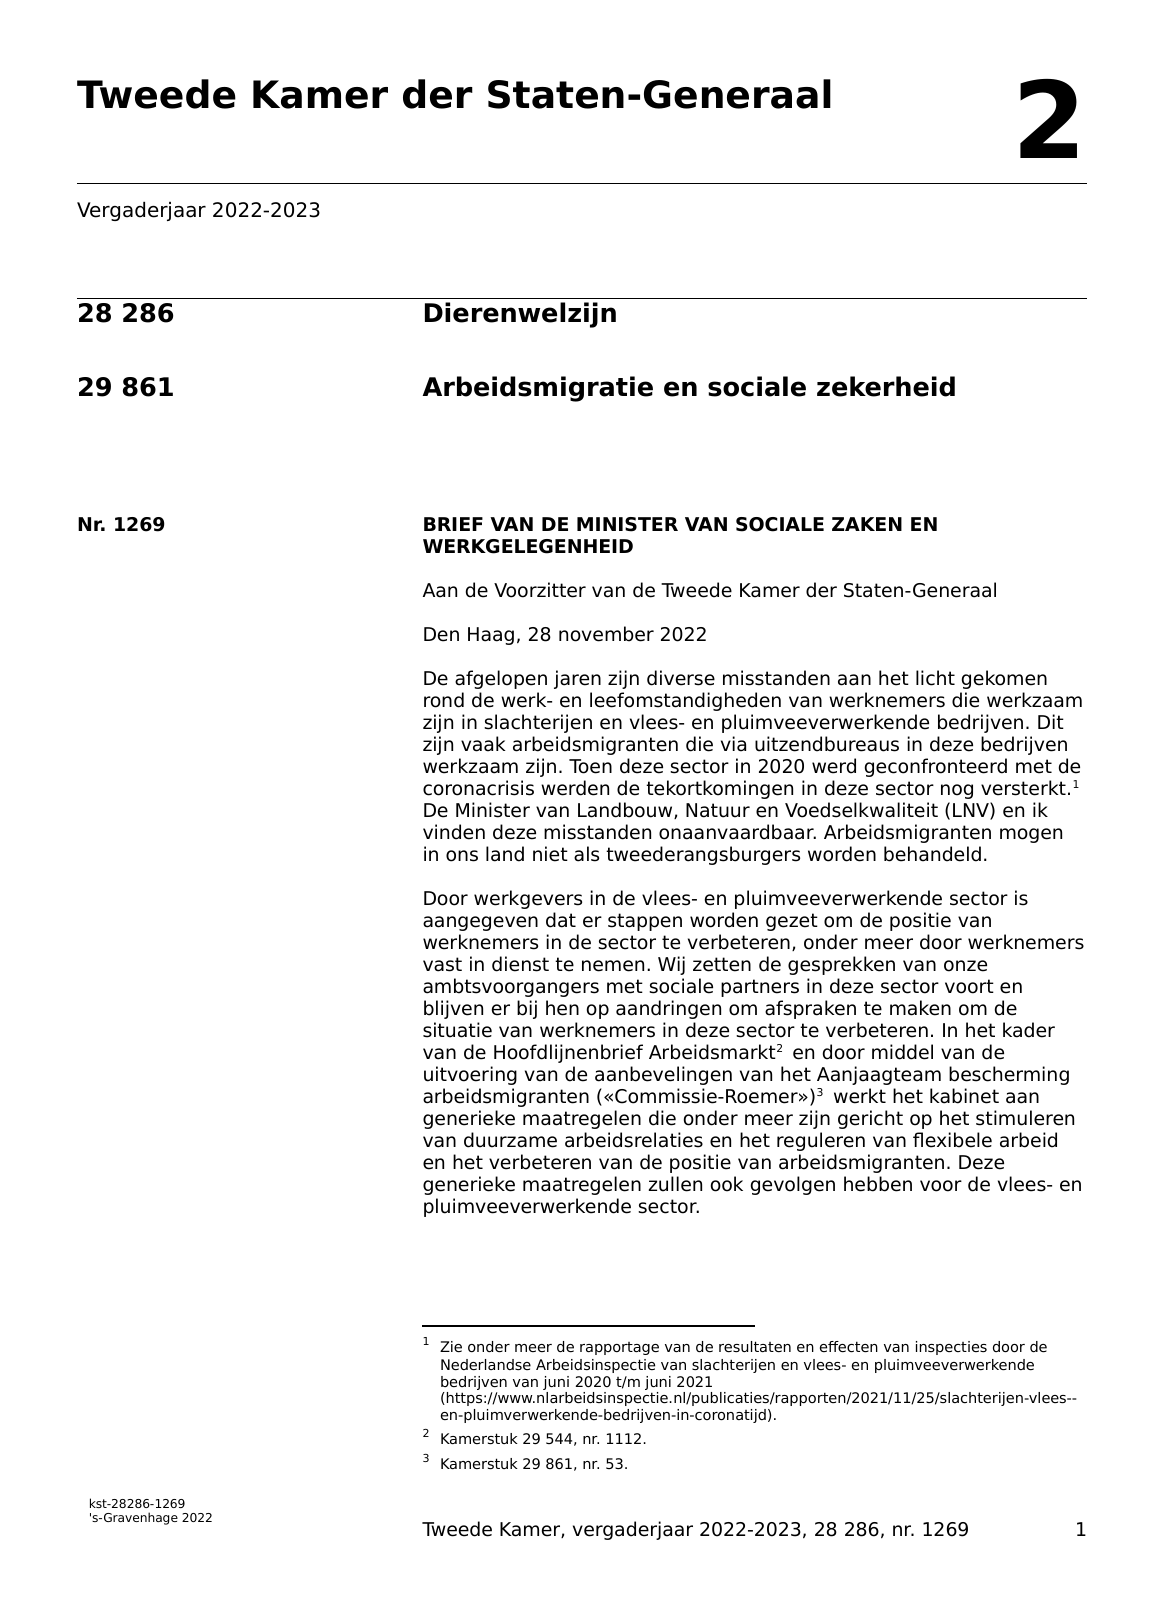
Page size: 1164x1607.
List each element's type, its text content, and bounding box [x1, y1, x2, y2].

table_header 2 [886, 59, 1087, 183]
subtitle 29 861 Arbeidsmigratie en sociale zekerheid [77, 373, 1087, 403]
text Kamerstuk 29 861, nr. 53. [422, 1452, 1087, 1474]
text Kamerstuk 29 544, nr. 1112. [422, 1427, 1087, 1449]
text Zie onder meer de rapportage van de resultaten en effecten van inspecties door de Nederlandse Arbeidsinspectie van slachterijen en vlees- en pluimveeverwerkende bedrijven van juni 2020 t/m juni 2021 (https://www.nlarbeidsinspectie.nl/publicaties/rapporten/2021/11/25/slachterijen-vlees--en-pluimverwerkende-bedrijven-in-coronatijd). [422, 1335, 1087, 1424]
text Den Haag, 28 november 2022 [422, 624, 1087, 646]
text Aan de Voorzitter van de Tweede Kamer der Staten-Generaal [422, 580, 1087, 602]
text Door werkgevers in de vlees- en pluimveeverwerkende sector is aangegeven dat er stappen worden gezet om de positie van werknemers in de sector te verbeteren, onder meer door werknemers vast in dienst te nemen. Wij zetten de gesprekken van onze ambtsvoorgangers met sociale partners in deze sector voort en blijven er bij hen op aandringen om afspraken te maken om de situatie van werknemers in deze sector te verbeteren. In het kader van de Hoofdlijnenbrief Arbeidsmarkt en door middel van de uitvoering van de aanbevelingen van het Aanjaagteam bescherming arbeidsmigranten («Commissie-Roemer») werkt het kabinet aan generieke maatregelen die onder meer zijn gericht op het stimuleren van duurzame arbeidsrelaties en het reguleren van flexibele arbeid en het verbeteren van de positie van arbeidsmigranten. Deze generieke maatregelen zullen ook gevolgen hebben voor de vlees- en pluimveeverwerkende sector. [422, 888, 1087, 1218]
table_header Tweede Kamer der Staten-Generaal [77, 59, 886, 183]
subtitle 28 286 Dierenwelzijn [77, 299, 1087, 329]
subtitle Nr. 1269 BRIEF VAN DE MINISTER VAN SOCIALE ZAKEN EN WERKGELEGENHEID [77, 514, 1087, 558]
text De afgelopen jaren zijn diverse misstanden aan het licht gekomen rond de werk- en leefomstandigheden van werknemers die werkzaam zijn in slachterijen en vlees- en pluimveeverwerkende bedrijven. Dit zijn vaak arbeidsmigranten die via uitzendbureaus in deze bedrijven werkzaam zijn. Toen deze sector in 2020 werd geconfronteerd met de coronacrisis werden de tekortkomingen in deze sector nog versterkt. De Minister van Landbouw, Natuur en Voedselkwaliteit (LNV) en ik vinden deze misstanden onaanvaardbaar. Arbeidsmigranten mogen in ons land niet als tweederangsburgers worden behandeld. [422, 668, 1087, 866]
text kst-28286-1269 [88, 1497, 323, 1511]
text 's-Gravenhage 2022 [88, 1511, 323, 1525]
table_cell Vergaderjaar 2022-2023 [77, 184, 1087, 298]
